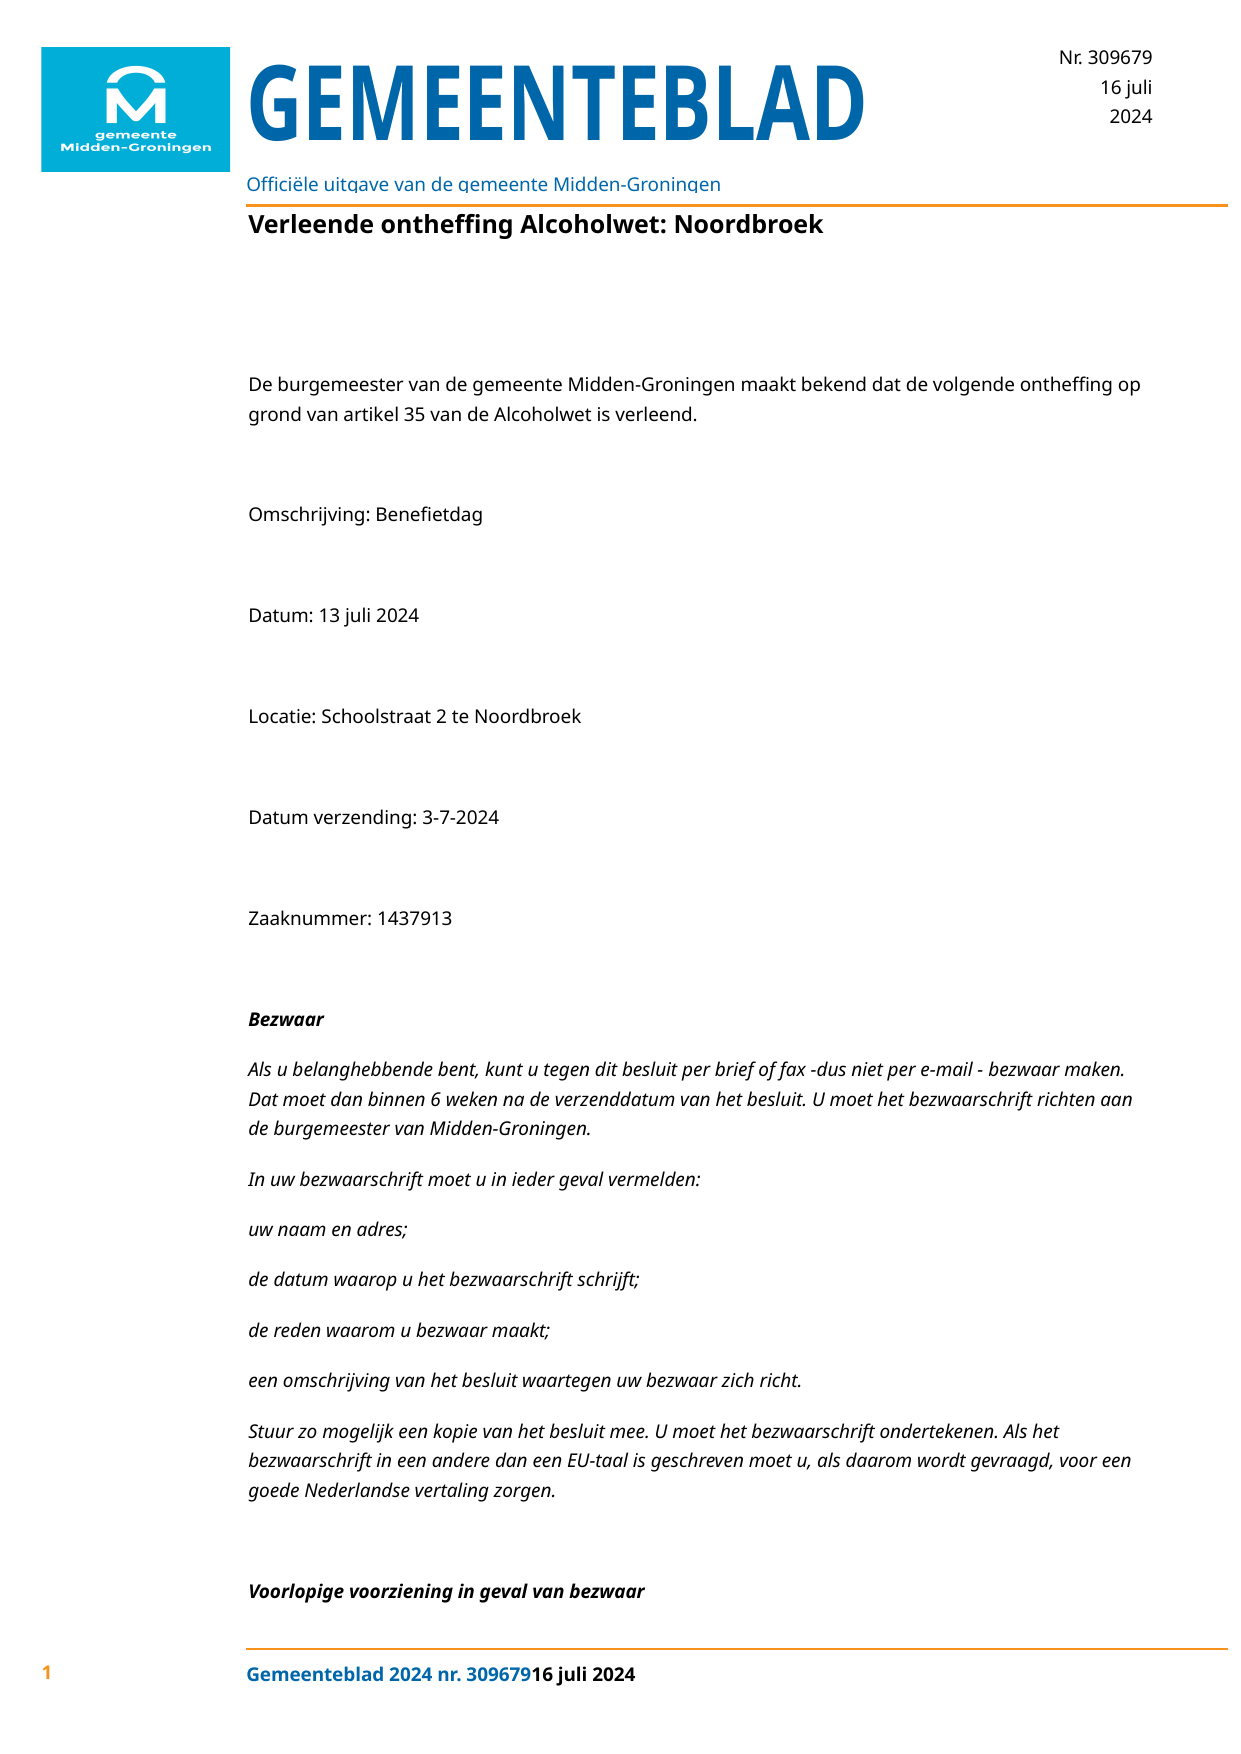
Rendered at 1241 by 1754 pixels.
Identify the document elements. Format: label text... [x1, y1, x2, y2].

text Voorlopige voorziening in geval van bezwaar [248, 1578, 1152, 1603]
text Verleende ontheffing Alcoholwet: Noordbroek [248, 207, 1152, 241]
text Locatie: Schoolstraat 2 te Noordbroek [248, 703, 1152, 729]
text Datum: 13 juli 2024 [248, 602, 1152, 628]
text de datum waarop u het bezwaarschrift schrijft; [248, 1267, 1152, 1292]
text uw naam en adres; [248, 1216, 1152, 1242]
picture [184, 146, 190, 153]
text de reden waarom u bezwaar maakt; [248, 1317, 1152, 1343]
text De burgemeester van de gemeente Midden-Groningen maakt bekend dat de volgende ontheffing op grond van artikel 35 van de Alcoholwet is verleend. [248, 371, 1152, 426]
text Bezwaar [248, 1006, 1152, 1031]
text Datum verzending: 3-7-2024 [248, 804, 1152, 830]
text Stuur zo mogelijk een kopie van het besluit mee. U moet het bezwaarschrift ondertekenen. Als het bezwaarschrift in een andere dan een EU-taal is geschreven moet u, als daarom wordt gevraagd, voor een goede Nederlandse vertaling zorgen. [248, 1418, 1152, 1503]
text Zaaknummer: 1437913 [248, 905, 1152, 931]
text een omschrijving van het besluit waartegen uw bezwaar zich richt. [248, 1367, 1152, 1393]
text In uw bezwaarschrift moet u in ieder geval vermelden: [248, 1166, 1152, 1191]
text Omschrijving: Benefietdag [248, 502, 1152, 527]
picture [107, 89, 165, 122]
text Als u belanghebbende bent, kunt u tegen dit besluit per brief of fax -dus niet per e-mail - bezwaar maken. Dat moet dan binnen 6 weken na de verzenddatum van het besluit. U moet het bezwaarschrift richten aan de burgemeester van Midden-Groningen. [248, 1056, 1152, 1141]
picture [108, 66, 164, 82]
